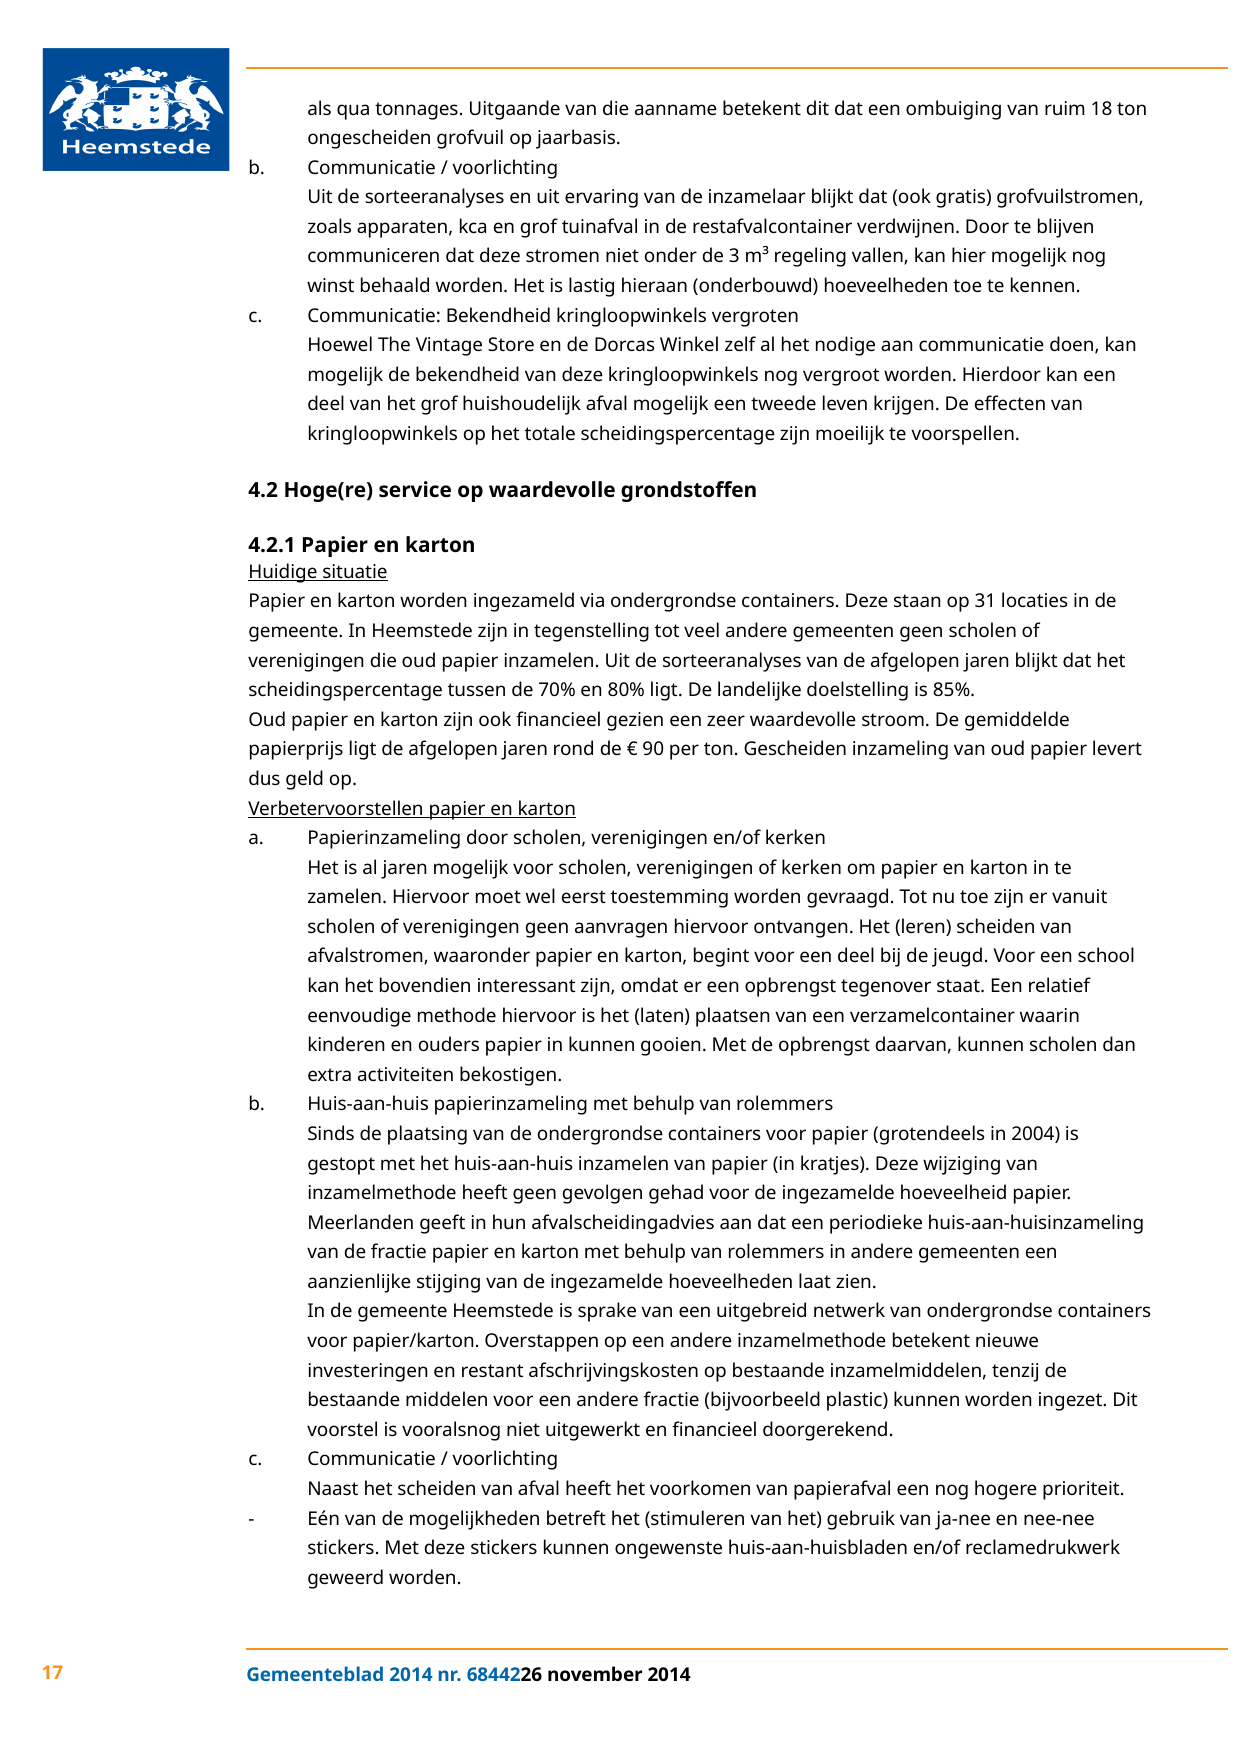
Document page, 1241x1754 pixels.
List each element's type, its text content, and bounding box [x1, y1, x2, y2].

list Het is al jaren mogelijk voor scholen, verenigingen of kerken om papier en karton in te zamelen. Hiervoor moet wel eerst toestemming worden gevraagd. Tot nu toe zijn er vanuit scholen of verenigingen geen aanvragen hiervoor ontvangen. Het (leren) scheiden van afvalstromen, waaronder papier en karton, begint voor een deel bij de jeugd. Voor een school kan het bovendien interessant zijn, omdat er een opbrengst tegenover staat. Een relatief eenvoudige methode hiervoor is het (laten) plaatsen van een verzamelcontainer waarin kinderen en ouders papier in kunnen gooien. Met de opbrengst daarvan, kunnen scholen dan extra activiteiten bekostigen. [248, 854, 1152, 1087]
list In de gemeente Heemstede is sprake van een uitgebreid netwerk van ondergrondse containers voor papier/karton. Overstappen op een andere inzamelmethode betekent nieuwe investeringen en restant afschrijvingskosten op bestaande inzamelmiddelen, tenzij de bestaande middelen voor een andere fractie (bijvoorbeeld plastic) kunnen worden ingezet. Dit voorstel is vooralsnog niet uitgewerkt en financieel doorgerekend. [248, 1298, 1152, 1442]
text 4.2.1 Papier en karton [248, 530, 1152, 558]
text Papier en karton worden ingezameld via ondergrondse containers. Deze staan op 31 locaties in de gemeente. In Heemstede zijn in tegenstelling tot veel andere gemeenten geen scholen of verenigingen die oud papier inzamelen. Uit de sorteeranalyses van de afgelopen jaren blijkt dat het scheidingspercentage tussen de 70% en 80% ligt. De landelijke doelstelling is 85%. [248, 588, 1152, 702]
list als qua tonnages. Uitgaande van die aanname betekent dit dat een ombuiging van ruim 18 ton ongescheiden grofvuil op jaarbasis. [248, 95, 1152, 150]
text Huidige situatie [248, 558, 1152, 584]
text Oud papier en karton zijn ook financieel gezien een zeer waardevolle stroom. De gemiddelde papierprijs ligt de afgelopen jaren rond de € 90 per ton. Gescheiden inzameling van oud papier levert dus geld op. [248, 706, 1152, 791]
list Communicatie / voorlichting [248, 1446, 1152, 1471]
list Hoewel The Vintage Store en de Dorcas Winkel zelf al het nodige aan communicatie doen, kan mogelijk de bekendheid van deze kringloopwinkels nog vergroot worden. Hierdoor kan een deel van het grof huishoudelijk afval mogelijk een tweede leven krijgen. De effecten van kringloopwinkels op het totale scheidingspercentage zijn moeilijk te voorspellen. [248, 331, 1152, 446]
list Uit de sorteeranalyses en uit ervaring van de inzamelaar blijkt dat (ook gratis) grofvuilstromen, zoals apparaten, kca en grof tuinafval in de restafvalcontainer verdwijnen. Door te blijven communiceren dat deze stromen niet onder de 3 m³ regeling vallen, kan hier mogelijk nog winst behaald worden. Het is lastig hieraan (onderbouwd) hoeveelheden toe te kennen. [248, 183, 1152, 298]
list Eén van de mogelijkheden betreft het (stimuleren van het) gebruik van ja-nee en nee-nee stickers. Met deze stickers kunnen ongewenste huis-aan-huisbladen en/of reclamedrukwerk geweerd worden. [248, 1505, 1152, 1590]
text Verbetervoorstellen papier en karton [248, 795, 1152, 821]
list Papierinzameling door scholen, verenigingen en/of kerken [248, 824, 1152, 850]
text 4.2 Hoge(re) service op waardevolle grondstoffen [248, 476, 1152, 504]
picture [41, 47, 231, 172]
list Communicatie: Bekendheid kringloopwinkels vergroten [248, 302, 1152, 328]
list Sinds de plaatsing van de ondergrondse containers voor papier (grotendeels in 2004) is gestopt met het huis-aan-huis inzamelen van papier (in kratjes). Deze wijziging van inzamelmethode heeft geen gevolgen gehad voor de ingezamelde hoeveelheid papier. Meerlanden geeft in hun afvalscheidingadvies aan dat een periodieke huis-aan-huisinzameling van de fractie papier en karton met behulp van rolemmers in andere gemeenten een aanzienlijke stijging van de ingezamelde hoeveelheden laat zien. [248, 1120, 1152, 1294]
list Huis-aan-huis papierinzameling met behulp van rolemmers [248, 1091, 1152, 1116]
list Naast het scheiden van afval heeft het voorkomen van papierafval een nog hogere prioriteit. [248, 1475, 1152, 1501]
list Communicatie / voorlichting [248, 154, 1152, 180]
